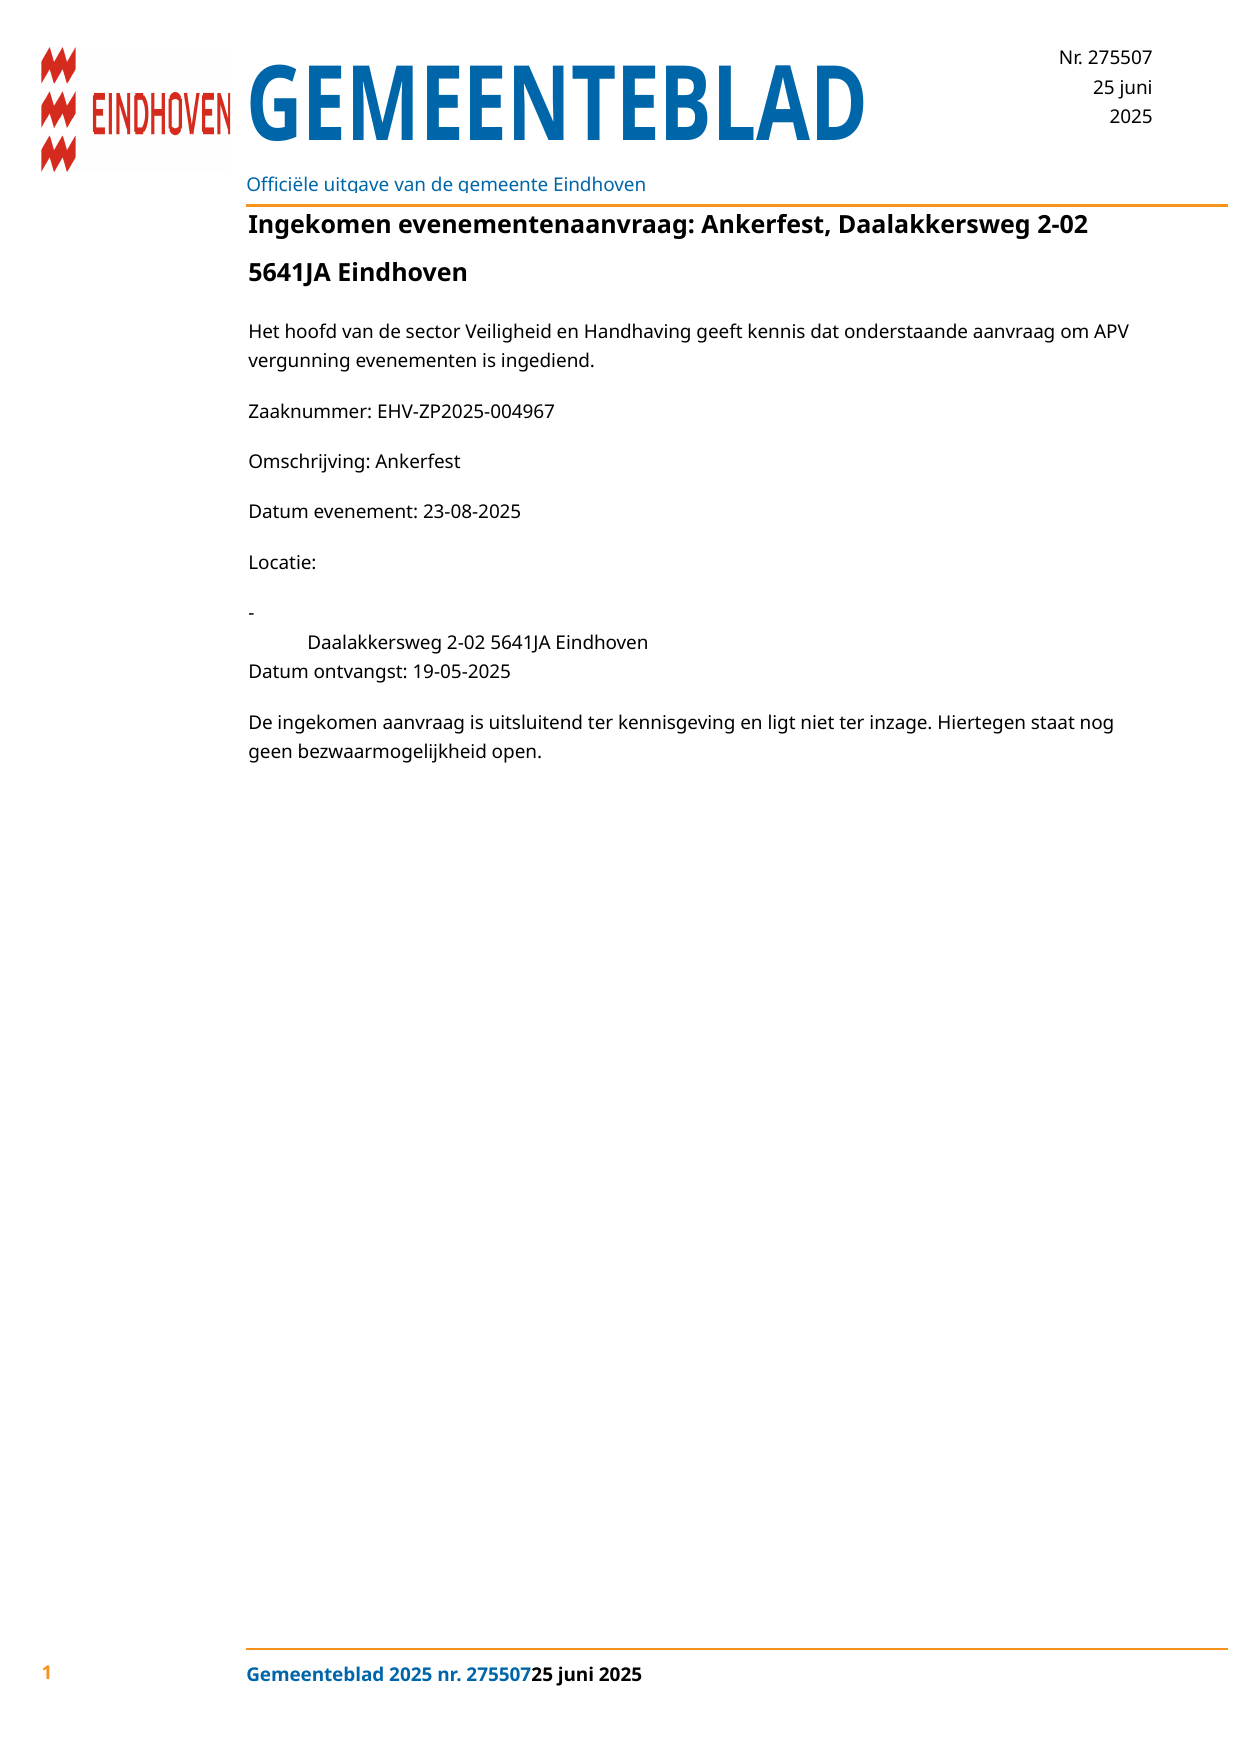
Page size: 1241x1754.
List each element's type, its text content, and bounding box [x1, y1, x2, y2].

list Daalakkersweg 2-02 5641JA Eindhoven [248, 629, 1152, 655]
text Datum evenement: 23-08-2025 [248, 499, 1152, 524]
text De ingekomen aanvraag is uitsluitend ter kennisgeving en ligt niet ter inzage. Hiertegen staat nog geen bezwaarmogelijkheid open. [248, 709, 1152, 764]
text Het hoofd van de sector Veiligheid en Handhaving geeft kennis dat onderstaande aanvraag om APV vergunning evenementen is ingediend. [248, 318, 1152, 373]
text Datum ontvangst: 19-05-2025 [248, 659, 1152, 684]
text Omschrijving: Ankerfest [248, 448, 1152, 474]
picture [41, 47, 231, 172]
text Zaaknummer: EHV-ZP2025-004967 [248, 398, 1152, 424]
text Locatie: [248, 549, 1152, 575]
text Ingekomen evenementenaanvraag: Ankerfest, Daalakkersweg 2-02 5641JA Eindhoven [248, 207, 1152, 288]
